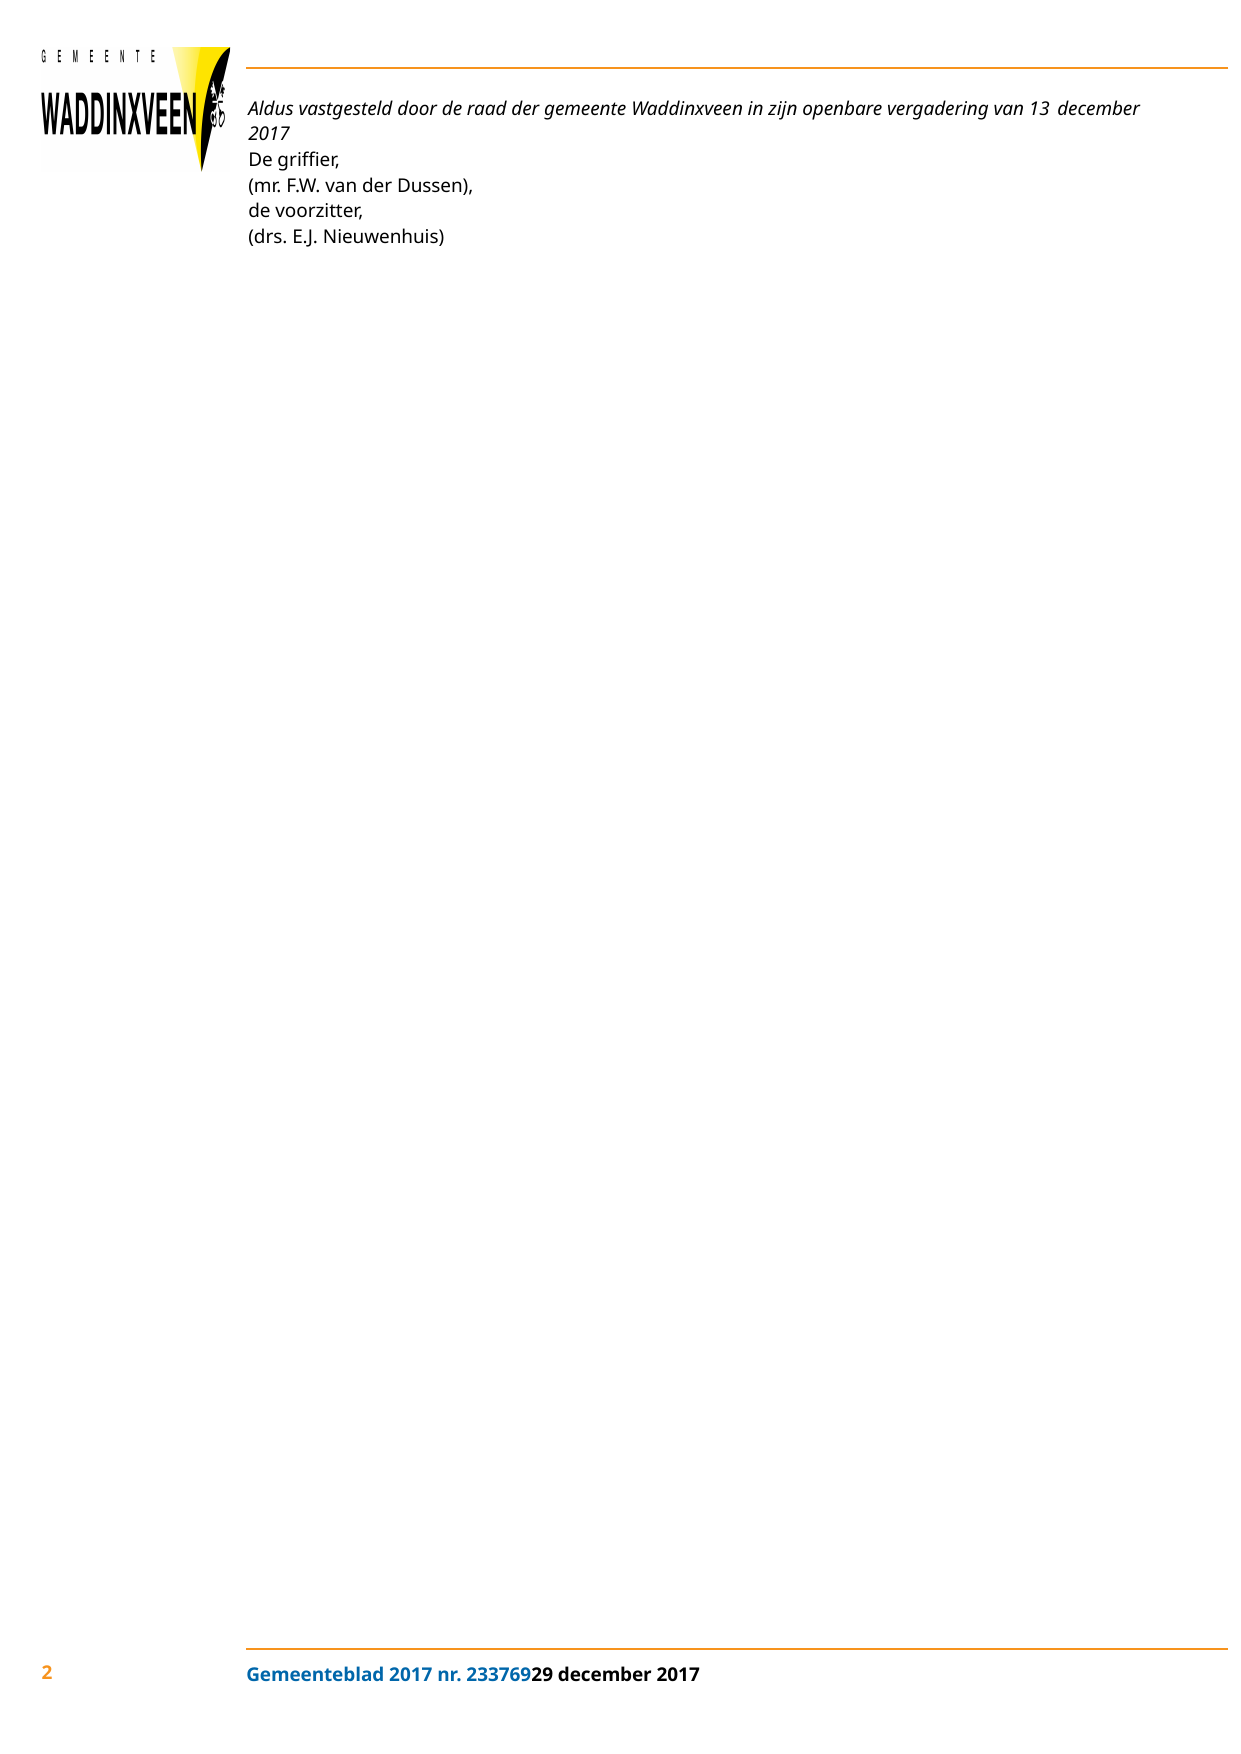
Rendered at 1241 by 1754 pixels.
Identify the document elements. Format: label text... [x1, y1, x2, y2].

text De griffier, [248, 146, 1152, 172]
picture [41, 47, 231, 172]
text de voorzitter, [248, 198, 1152, 223]
text (drs. E.J. Nieuwenhuis) [248, 223, 1152, 249]
text (mr. F.W. van der Dussen), [248, 172, 1152, 198]
text Aldus vastgesteld door de raad der gemeente Waddinxveen in zijn openbare vergadering van 13 december 2017 [248, 95, 1152, 146]
